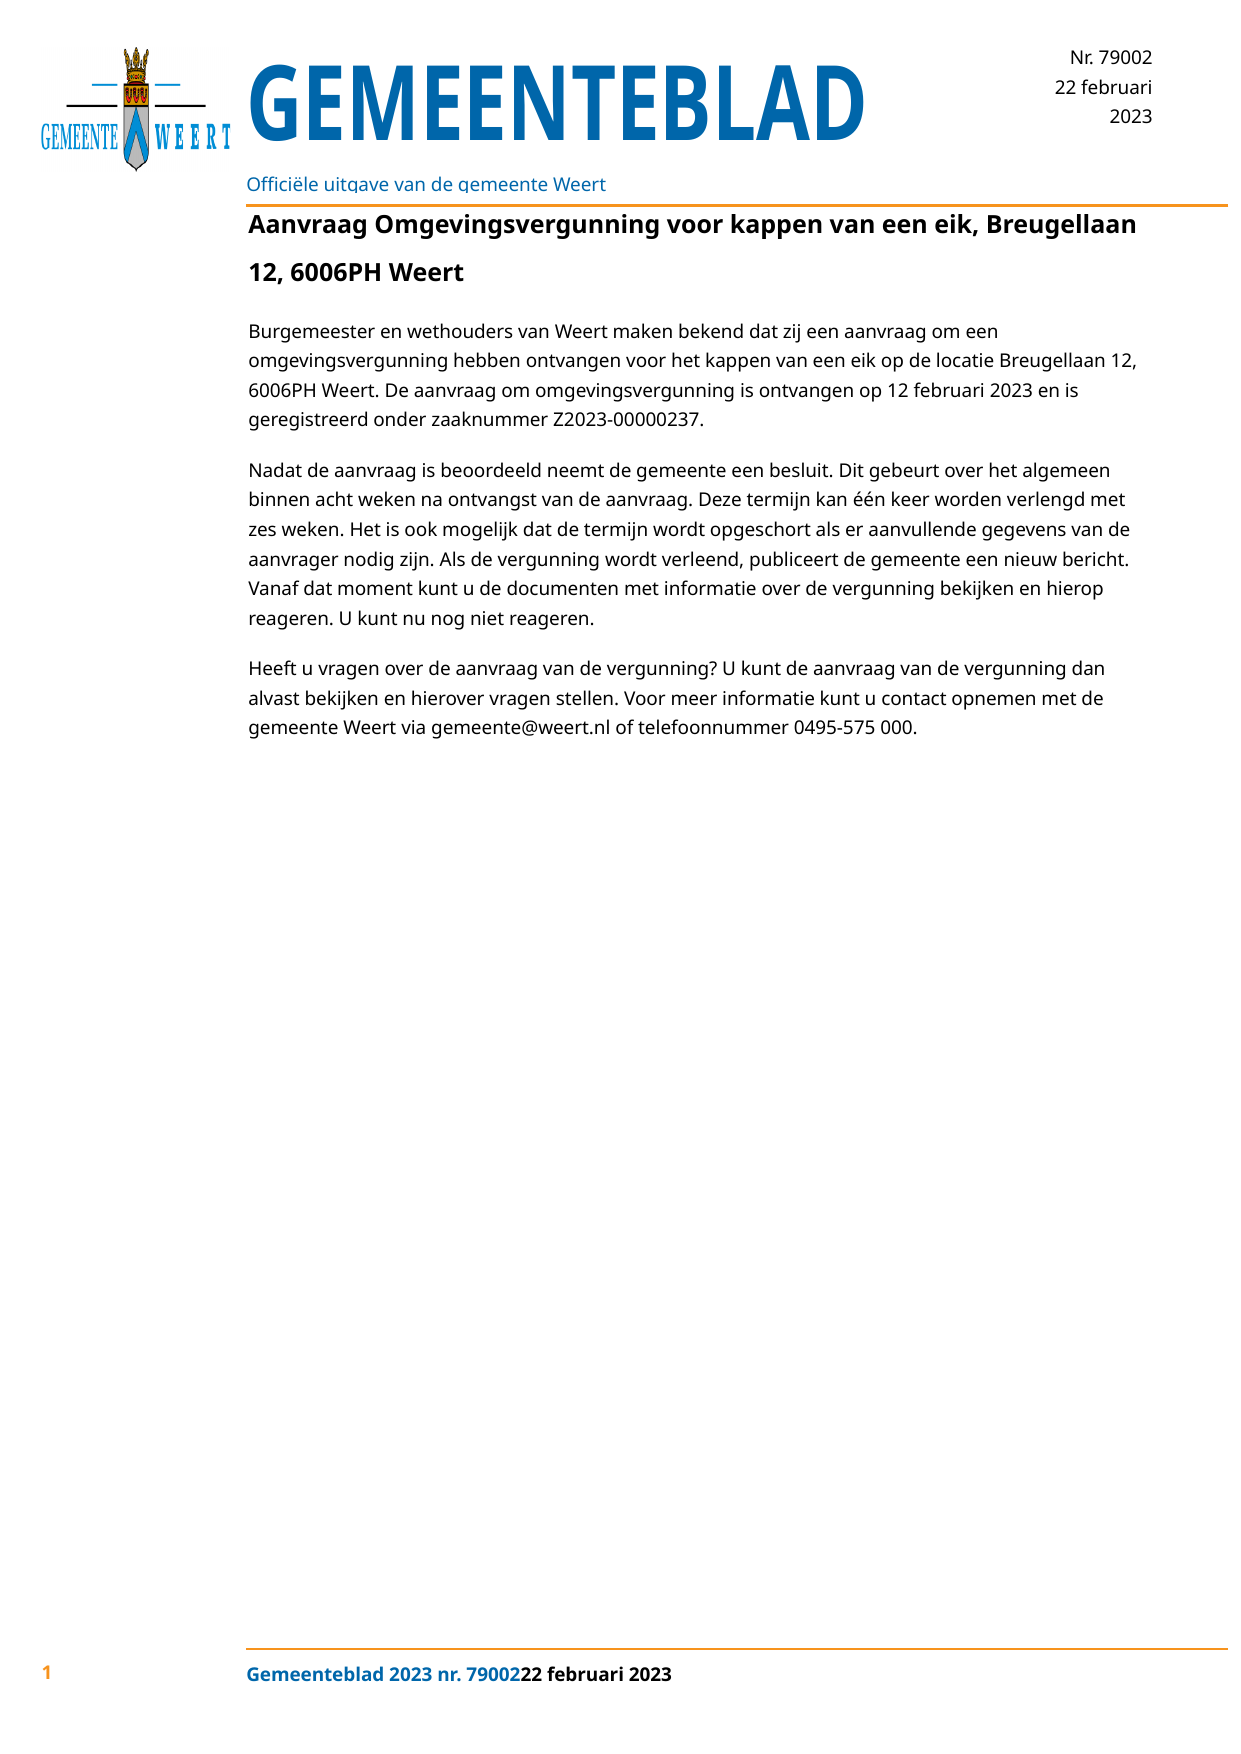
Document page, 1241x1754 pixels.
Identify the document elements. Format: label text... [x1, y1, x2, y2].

text Nadat de aanvraag is beoordeeld neemt de gemeente een besluit. Dit gebeurt over het algemeen binnen acht weken na ontvangst van de aanvraag. Deze termijn kan één keer worden verlengd met zes weken. Het is ook mogelijk dat de termijn wordt opgeschort als er aanvullende gegevens van de aanvrager nodig zijn. Als de vergunning wordt verleend, publiceert de gemeente een nieuw bericht. Vanaf dat moment kunt u de documenten met informatie over de vergunning bekijken en hierop reageren. U kunt nu nog niet reageren. [248, 457, 1152, 631]
text Aanvraag Omgevingsvergunning voor kappen van een eik, Breugellaan 12, 6006PH Weert [248, 207, 1152, 288]
picture [41, 47, 231, 172]
text Burgemeester en wethouders van Weert maken bekend dat zij een aanvraag om een omgevingsvergunning hebben ontvangen voor het kappen van een eik op de locatie Breugellaan 12, 6006PH Weert. De aanvraag om omgevingsvergunning is ontvangen op 12 februari 2023 en is geregistreerd onder zaaknummer Z2023-00000237. [248, 318, 1152, 432]
text Heeft u vragen over de aanvraag van de vergunning? U kunt de aanvraag van de vergunning dan alvast bekijken en hierover vragen stellen. Voor meer informatie kunt u contact opnemen met de gemeente Weert via gemeente@weert.nl of telefoonnummer 0495-575 000. [248, 655, 1152, 740]
